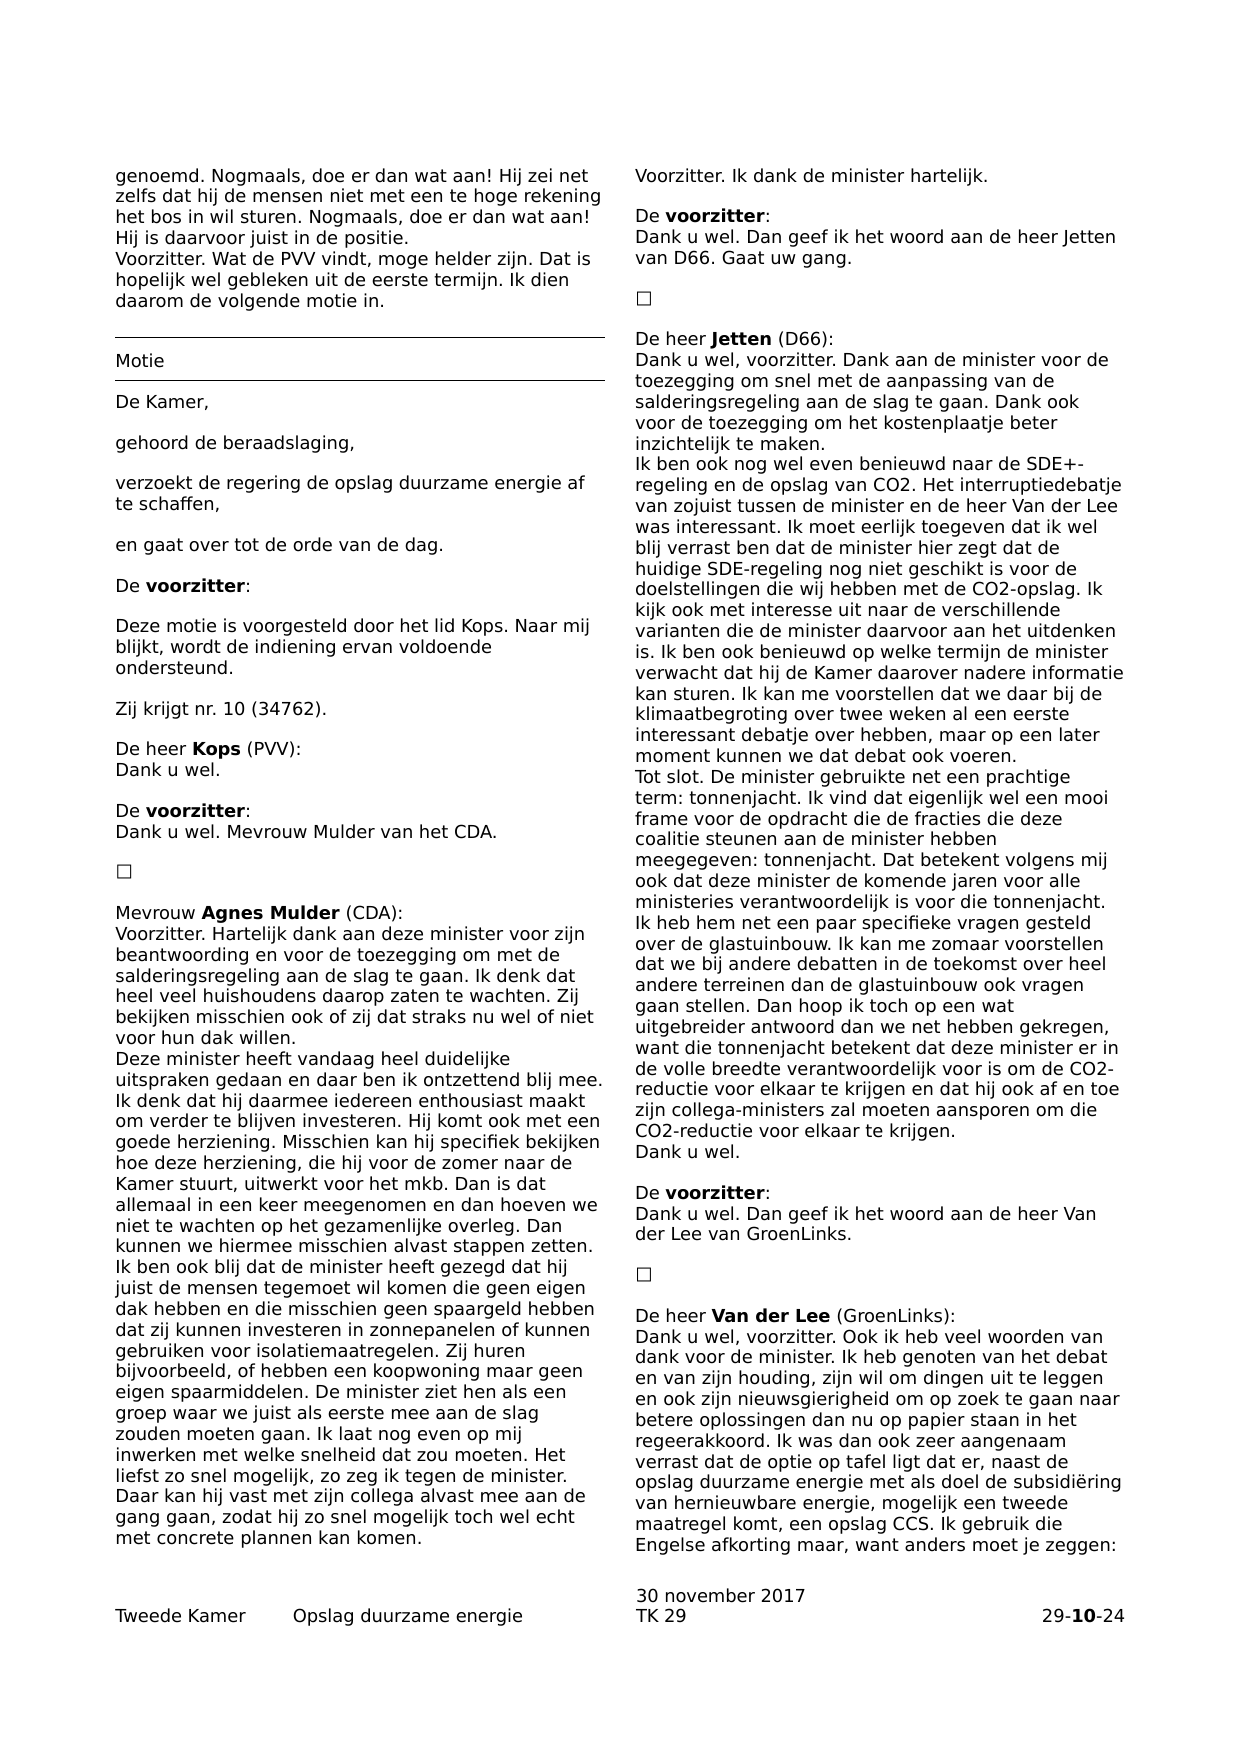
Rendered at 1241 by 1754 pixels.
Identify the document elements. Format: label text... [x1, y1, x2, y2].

text Voorzitter. Ik dank de minister hartelijk. [635, 165, 1125, 186]
text De voorzitter: [115, 801, 605, 821]
text De heer Kops (PVV): [115, 739, 605, 760]
text De voorzitter: [635, 206, 1125, 227]
text Voorzitter. Hartelijk dank aan deze minister voor zijn beantwoording en voor de toezegging om met de salderingsregeling aan de slag te gaan. Ik denk dat heel veel huishoudens daarop zaten te wachten. Zij bekijken misschien ook of zij dat straks nu wel of niet voor hun dak willen. [115, 924, 605, 1049]
text Dank u wel. Dan geef ik het woord aan de heer Van der Lee van GroenLinks. [635, 1203, 1125, 1245]
text Deze motie is voorgesteld door het lid Kops. Naar mij blijkt, wordt de indiening ervan voldoende ondersteund. [115, 616, 605, 678]
text verzoekt de regering de opslag duurzame energie af te schaffen, [115, 473, 605, 515]
text De Kamer, [115, 392, 605, 412]
text Dank u wel, voorzitter. Dank aan de minister voor de toezegging om snel met de aanpassing van de salderingsregeling aan de slag te gaan. Dank ook voor de toezegging om het kostenplaatje beter inzichtelijk te maken. [635, 350, 1125, 454]
text Ik ben ook nog wel even benieuwd naar de SDE+-regeling en de opslag van CO2. Het interruptiedebatje van zojuist tussen de minister en de heer Van der Lee was interessant. Ik moet eerlijk toegeven dat ik wel blij verrast ben dat de minister hier zegt dat de huidige SDE-regeling nog niet geschikt is voor de doelstellingen die wij hebben met de CO2-opslag. Ik kijk ook met interesse uit naar de verschillende varianten die de minister daarvoor aan het uitdenken is. Ik ben ook benieuwd op welke termijn de minister verwacht dat hij de Kamer daarover nadere informatie kan sturen. Ik kan me voorstellen dat we daar bij de klimaatbegroting over twee weken al een eerste interessant debatje over hebben, maar op een later moment kunnen we dat debat ook voeren. [635, 454, 1125, 767]
text Voorzitter. Wat de PVV vindt, moge helder zijn. Dat is hopelijk wel gebleken uit de eerste termijn. Ik dien daarom de volgende motie in. [115, 249, 605, 311]
text genoemd. Nogmaals, doe er dan wat aan! Hij zei net zelfs dat hij de mensen niet met een te hoge rekening het bos in wil sturen. Nogmaals, doe er dan wat aan! Hij is daarvoor juist in de positie. [115, 165, 605, 249]
text Tot slot. De minister gebruikte net een prachtige term: tonnenjacht. Ik vind dat eigenlijk wel een mooi frame voor de opdracht die de fracties die deze coalitie steunen aan de minister hebben meegegeven: tonnenjacht. Dat betekent volgens mij ook dat deze minister de komende jaren voor alle ministeries verantwoordelijk is voor die tonnenjacht. Ik heb hem net een paar specifieke vragen gesteld over de glastuinbouw. Ik kan me zomaar voorstellen dat we bij andere debatten in de toekomst over heel andere terreinen dan de glastuinbouw ook vragen gaan stellen. Dan hoop ik toch op een wat uitgebreider antwoord dan we net hebben gekregen, want die tonnenjacht betekent dat deze minister er in de volle breedte verantwoordelijk voor is om de CO2-reductie voor elkaar te krijgen en dat hij ook af en toe zijn collega-ministers zal moeten aansporen om die CO2-reductie voor elkaar te krijgen. [635, 767, 1125, 1142]
text ⬜ [635, 1265, 1125, 1286]
text De heer Van der Lee (GroenLinks): [635, 1306, 1125, 1326]
text Dank u wel, voorzitter. Ook ik heb veel woorden van dank voor de minister. Ik heb genoten van het debat en van zijn houding, zijn wil om dingen uit te leggen en ook zijn nieuwsgierigheid om op zoek te gaan naar betere oplossingen dan nu op papier staan in het regeerakkoord. Ik was dan ook zeer aangenaam verrast dat de optie op tafel ligt dat er, naast de opslag duurzame energie met als doel de subsidiëring van hernieuwbare energie, mogelijk een tweede maatregel komt, een opslag CCS. Ik gebruik die Engelse afkorting maar, want anders moet je zeggen: [635, 1326, 1125, 1556]
text De heer Jetten (D66): [635, 329, 1125, 350]
text gehoord de beraadslaging, [115, 432, 605, 453]
text Ik ben ook blij dat de minister heeft gezegd dat hij juist de mensen tegemoet wil komen die geen eigen dak hebben en die misschien geen spaargeld hebben dat zij kunnen investeren in zonnepanelen of kunnen gebruiken voor isolatiemaatregelen. Zij huren bijvoorbeeld, of hebben een koopwoning maar geen eigen spaarmiddelen. De minister ziet hen als een groep waar we juist als eerste mee aan de slag zouden moeten gaan. Ik laat nog even op mij inwerken met welke snelheid dat zou moeten. Het liefst zo snel mogelijk, zo zeg ik tegen de minister. Daar kan hij vast met zijn collega alvast mee aan de gang gaan, zodat hij zo snel mogelijk toch wel echt met concrete plannen kan komen. [115, 1257, 605, 1549]
text Dank u wel. Mevrouw Mulder van het CDA. [115, 821, 605, 842]
text Mevrouw Agnes Mulder (CDA): [115, 903, 605, 924]
text Dank u wel. Dan geef ik het woord aan de heer Jetten van D66. Gaat uw gang. [635, 227, 1125, 268]
text ⬜ [635, 288, 1125, 309]
text Deze minister heeft vandaag heel duidelijke uitspraken gedaan en daar ben ik ontzettend blij mee. Ik denk dat hij daarmee iedereen enthousiast maakt om verder te blijven investeren. Hij komt ook met een goede herziening. Misschien kan hij specifiek bekijken hoe deze herziening, die hij voor de zomer naar de Kamer stuurt, uitwerkt voor het mkb. Dan is dat allemaal in een keer meegenomen en dan hoeven we niet te wachten op het gezamenlijke overleg. Dan kunnen we hiermee misschien alvast stappen zetten. [115, 1049, 605, 1257]
text ⬜ [115, 862, 605, 883]
text De voorzitter: [635, 1182, 1125, 1203]
text Dank u wel. [115, 760, 605, 781]
text en gaat over tot de orde van de dag. [115, 535, 605, 555]
text Dank u wel. [635, 1142, 1125, 1162]
text De voorzitter: [115, 575, 605, 596]
text Zij krijgt nr. 10 (34762). [115, 698, 605, 719]
text Motie [115, 351, 605, 372]
